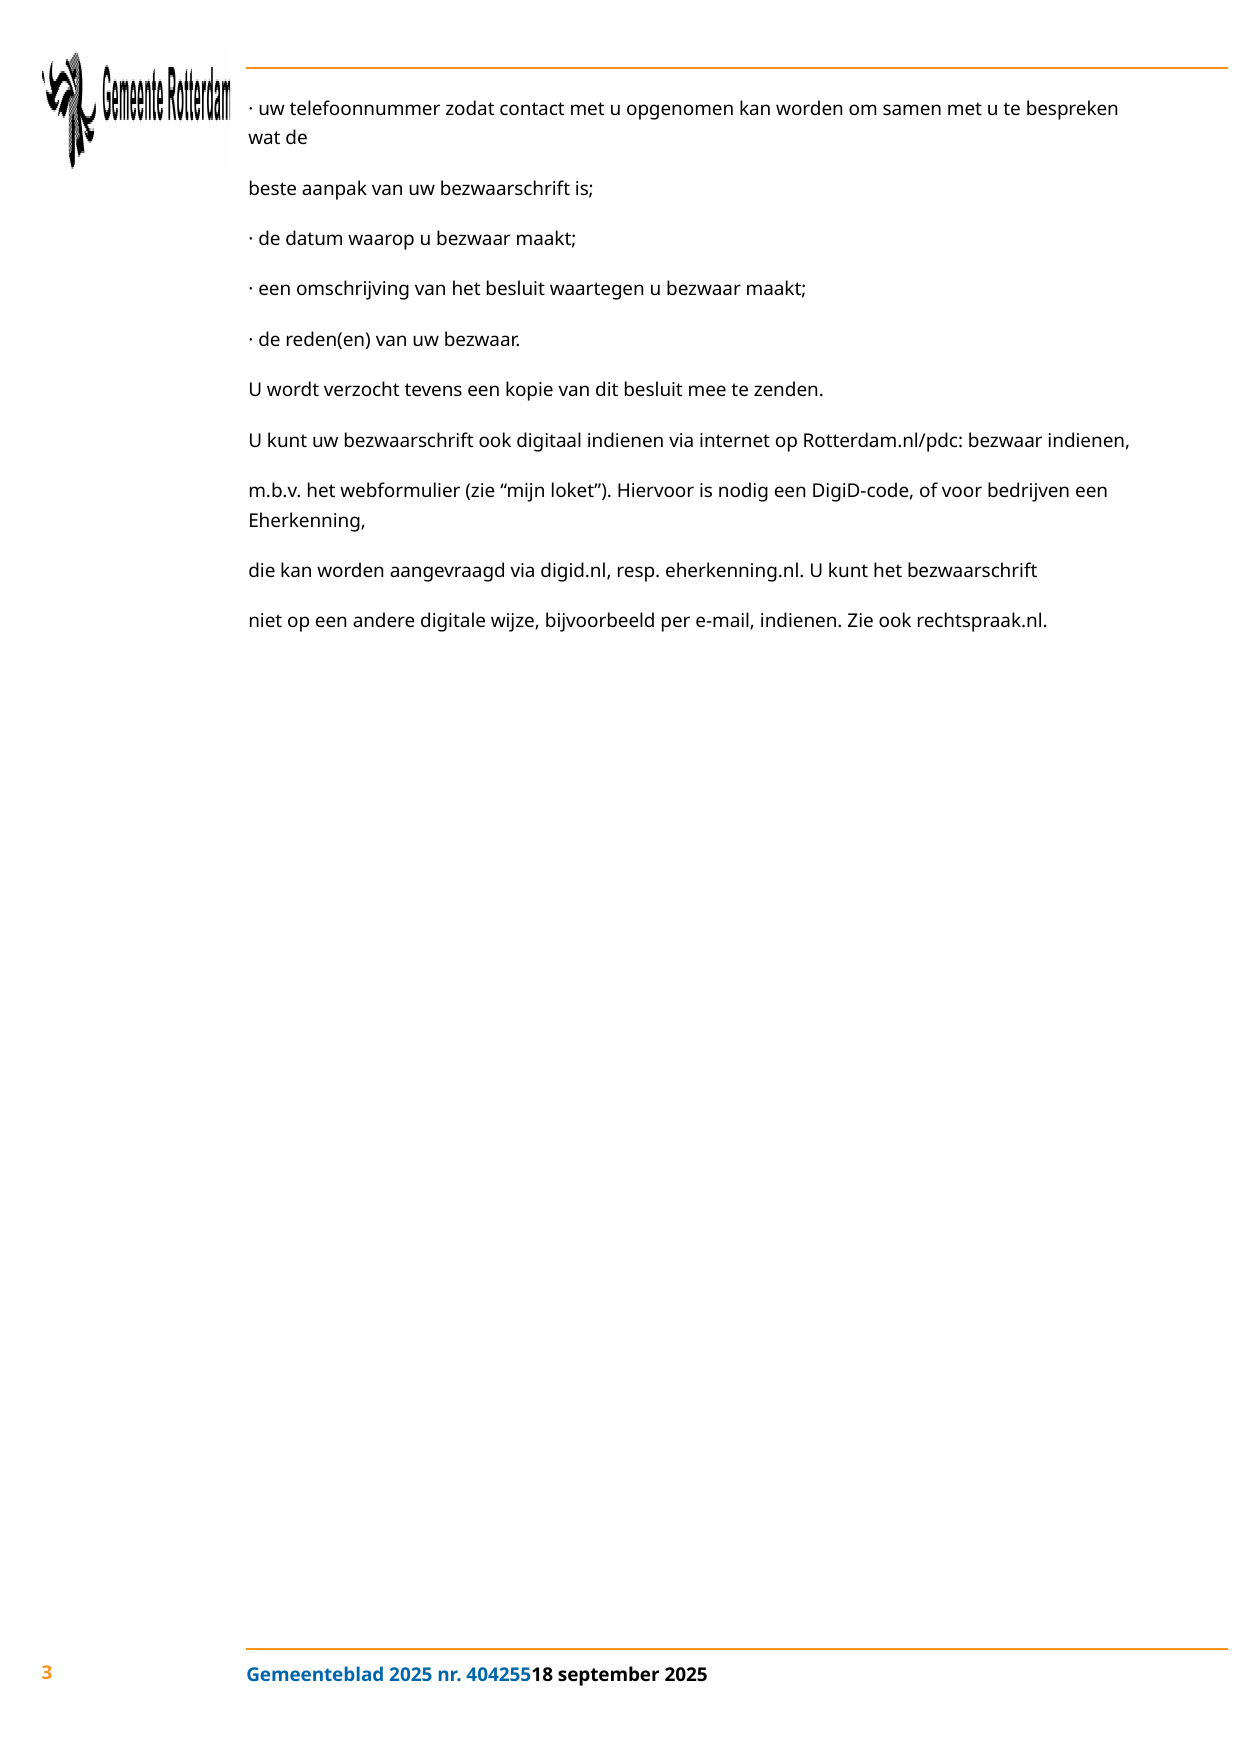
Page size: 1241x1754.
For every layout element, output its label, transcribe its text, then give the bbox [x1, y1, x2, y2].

text · de reden(en) van uw bezwaar. [248, 326, 1152, 352]
text · de datum waarop u bezwaar maakt; [248, 225, 1152, 251]
text · een omschrijving van het besluit waartegen u bezwaar maakt; [248, 276, 1152, 301]
text niet op een andere digitale wijze, bijvoorbeeld per e-mail, indienen. Zie ook rechtspraak.nl. [248, 608, 1152, 633]
text · uw telefoonnummer zodat contact met u opgenomen kan worden om samen met u te bespreken wat de [248, 95, 1152, 150]
text die kan worden aangevraagd via digid.nl, resp. eherkenning.nl. U kunt het bezwaarschrift [248, 557, 1152, 583]
text m.b.v. het webformulier (zie “mijn loket”). Hiervoor is nodig een DigiD-code, of voor bedrijven een Eherkenning, [248, 477, 1152, 533]
text beste aanpak van uw bezwaarschrift is; [248, 175, 1152, 201]
picture [41, 47, 231, 172]
text U kunt uw bezwaarschrift ook digitaal indienen via internet op Rotterdam.nl/pdc: bezwaar indienen, [248, 427, 1152, 453]
text U wordt verzocht tevens een kopie van dit besluit mee te zenden. [248, 376, 1152, 402]
